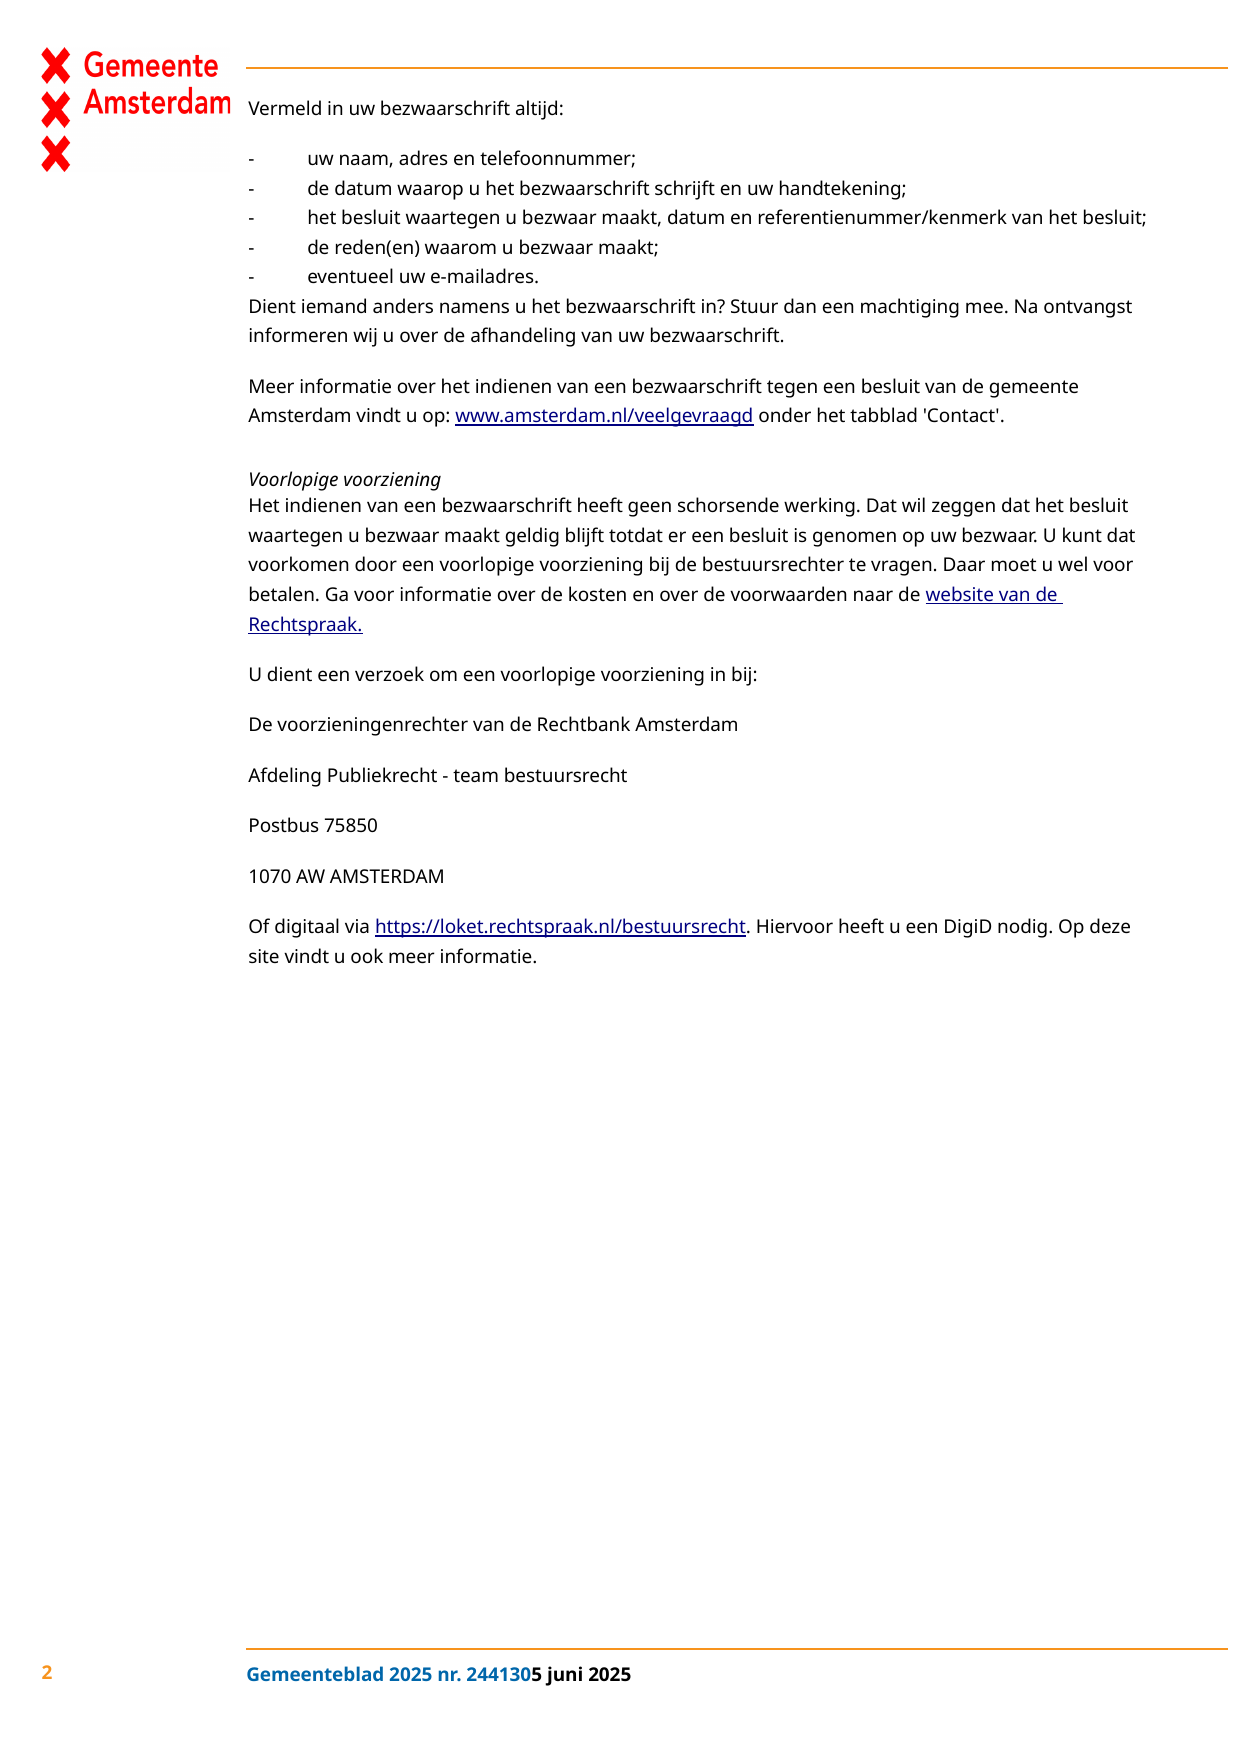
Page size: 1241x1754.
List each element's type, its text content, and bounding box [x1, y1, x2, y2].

text 1070 AW AMSTERDAM [248, 863, 1152, 888]
text Afdeling Publiekrecht - team bestuursrecht [248, 762, 1152, 788]
picture [41, 47, 231, 172]
text De voorzieningenrechter van de Rechtbank Amsterdam [248, 712, 1152, 737]
text Postbus 75850 [248, 812, 1152, 838]
text Of digitaal via https://loket.rechtspraak.nl/bestuursrecht. Hiervoor heeft u een DigiD nodig. Op deze site vindt u ook meer informatie. [248, 913, 1152, 968]
text Dient iemand anders namens u het bezwaarschrift in? Stuur dan een machtiging mee. Na ontvangst informeren wij u over de afhandeling van uw bezwaarschrift. [248, 293, 1152, 348]
list de reden(en) waarom u bezwaar maakt; [248, 234, 1152, 260]
list het besluit waartegen u bezwaar maakt, datum en referentienummer/kenmerk van het besluit; [248, 204, 1152, 230]
list de datum waarop u het bezwaarschrift schrijft en uw handtekening; [248, 175, 1152, 201]
list uw naam, adres en telefoonnummer; [248, 145, 1152, 171]
text Het indienen van een bezwaarschrift heeft geen schorsende werking. Dat wil zeggen dat het besluit waartegen u bezwaar maakt geldig blijft totdat er een besluit is genomen op uw bezwaar. U kunt dat voorkomen door een voorlopige voorziening bij de bestuursrechter te vragen. Daar moet u wel voor betalen. Ga voor informatie over de kosten en over de voorwaarden naar de website van de Rechtspraak. [248, 492, 1152, 636]
text Vermeld in uw bezwaarschrift altijd: [248, 95, 1152, 121]
text Meer informatie over het indienen van een bezwaarschrift tegen een besluit van de gemeente Amsterdam vindt u op: www.amsterdam.nl/veelgevraagd onder het tabblad 'Contact'. [248, 373, 1152, 428]
text Voorlopige voorziening [248, 467, 1152, 492]
list eventueel uw e-mailadres. [248, 263, 1152, 289]
text U dient een verzoek om een voorlopige voorziening in bij: [248, 661, 1152, 687]
